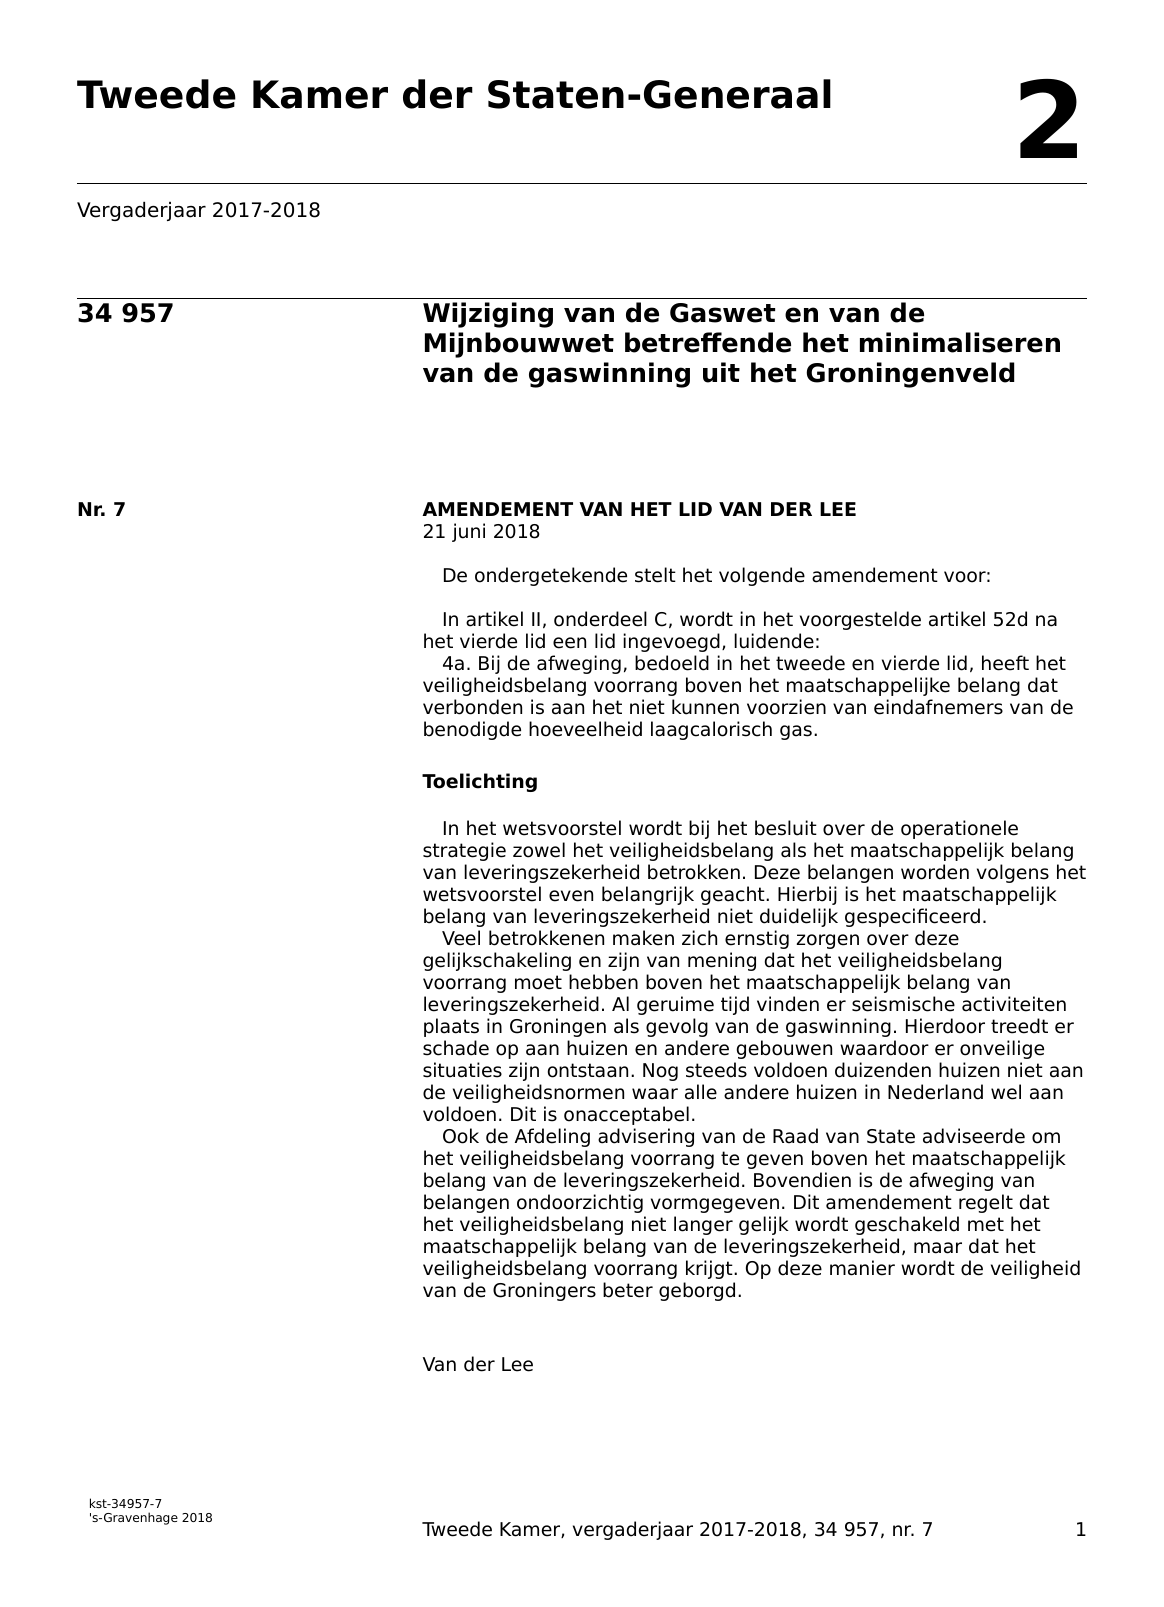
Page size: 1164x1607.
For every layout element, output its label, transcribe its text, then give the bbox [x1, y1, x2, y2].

text Ook de Afdeling advisering van de Raad van State adviseerde om het veiligheidsbelang voorrang te geven boven het maatschappelijk belang van de leveringszekerheid. Bovendien is de afweging van belangen ondoorzichtig vormgegeven. Dit amendement regelt dat het veiligheidsbelang niet langer gelijk wordt geschakeld met het maatschappelijk belang van de leveringszekerheid, maar dat het veiligheidsbelang voorrang krijgt. Op deze manier wordt de veiligheid van de Groningers beter geborgd. [422, 1126, 1087, 1302]
text In artikel II, onderdeel C, wordt in het voorgestelde artikel 52d na het vierde lid een lid ingevoegd, luidende: [422, 609, 1087, 653]
text Van der Lee [422, 1332, 1087, 1376]
text Veel betrokkenen maken zich ernstig zorgen over deze gelijkschakeling en zijn van mening dat het veiligheidsbelang voorrang moet hebben boven het maatschappelijk belang van leveringszekerheid. Al geruime tijd vinden er seismische activiteiten plaats in Groningen als gevolg van de gaswinning. Hierdoor treedt er schade op aan huizen en andere gebouwen waardoor er onveilige situaties zijn ontstaan. Nog steeds voldoen duizenden huizen niet aan de veiligheidsnormen waar alle andere huizen in Nederland wel aan voldoen. Dit is onacceptabel. [422, 928, 1087, 1126]
table_cell Vergaderjaar 2017-2018 [77, 184, 1087, 298]
table_header Tweede Kamer der Staten-Generaal [77, 59, 886, 183]
subtitle Toelichting [422, 771, 1087, 793]
table_header 2 [886, 59, 1087, 183]
text kst-34957-7 [88, 1497, 323, 1511]
text 21 juni 2018 [422, 521, 1087, 543]
text De ondergetekende stelt het volgende amendement voor: [422, 565, 1087, 587]
text In het wetsvoorstel wordt bij het besluit over de operationele strategie zowel het veiligheidsbelang als het maatschappelijk belang van leveringszekerheid betrokken. Deze belangen worden volgens het wetsvoorstel even belangrijk geacht. Hierbij is het maatschappelijk belang van leveringszekerheid niet duidelijk gespecificeerd. [422, 818, 1087, 928]
subtitle 34 957 Wijziging van de Gaswet en van de Mijnbouwwet betreffende het minimaliseren van de gaswinning uit het Groningenveld [77, 299, 1087, 388]
subtitle Nr. 7 AMENDEMENT VAN HET LID VAN DER LEE [77, 499, 1087, 521]
text 4a. Bij de afweging, bedoeld in het tweede en vierde lid, heeft het veiligheidsbelang voorrang boven het maatschappelijke belang dat verbonden is aan het niet kunnen voorzien van eindafnemers van de benodigde hoeveelheid laagcalorisch gas. [422, 653, 1087, 741]
text 's-Gravenhage 2018 [88, 1511, 323, 1525]
